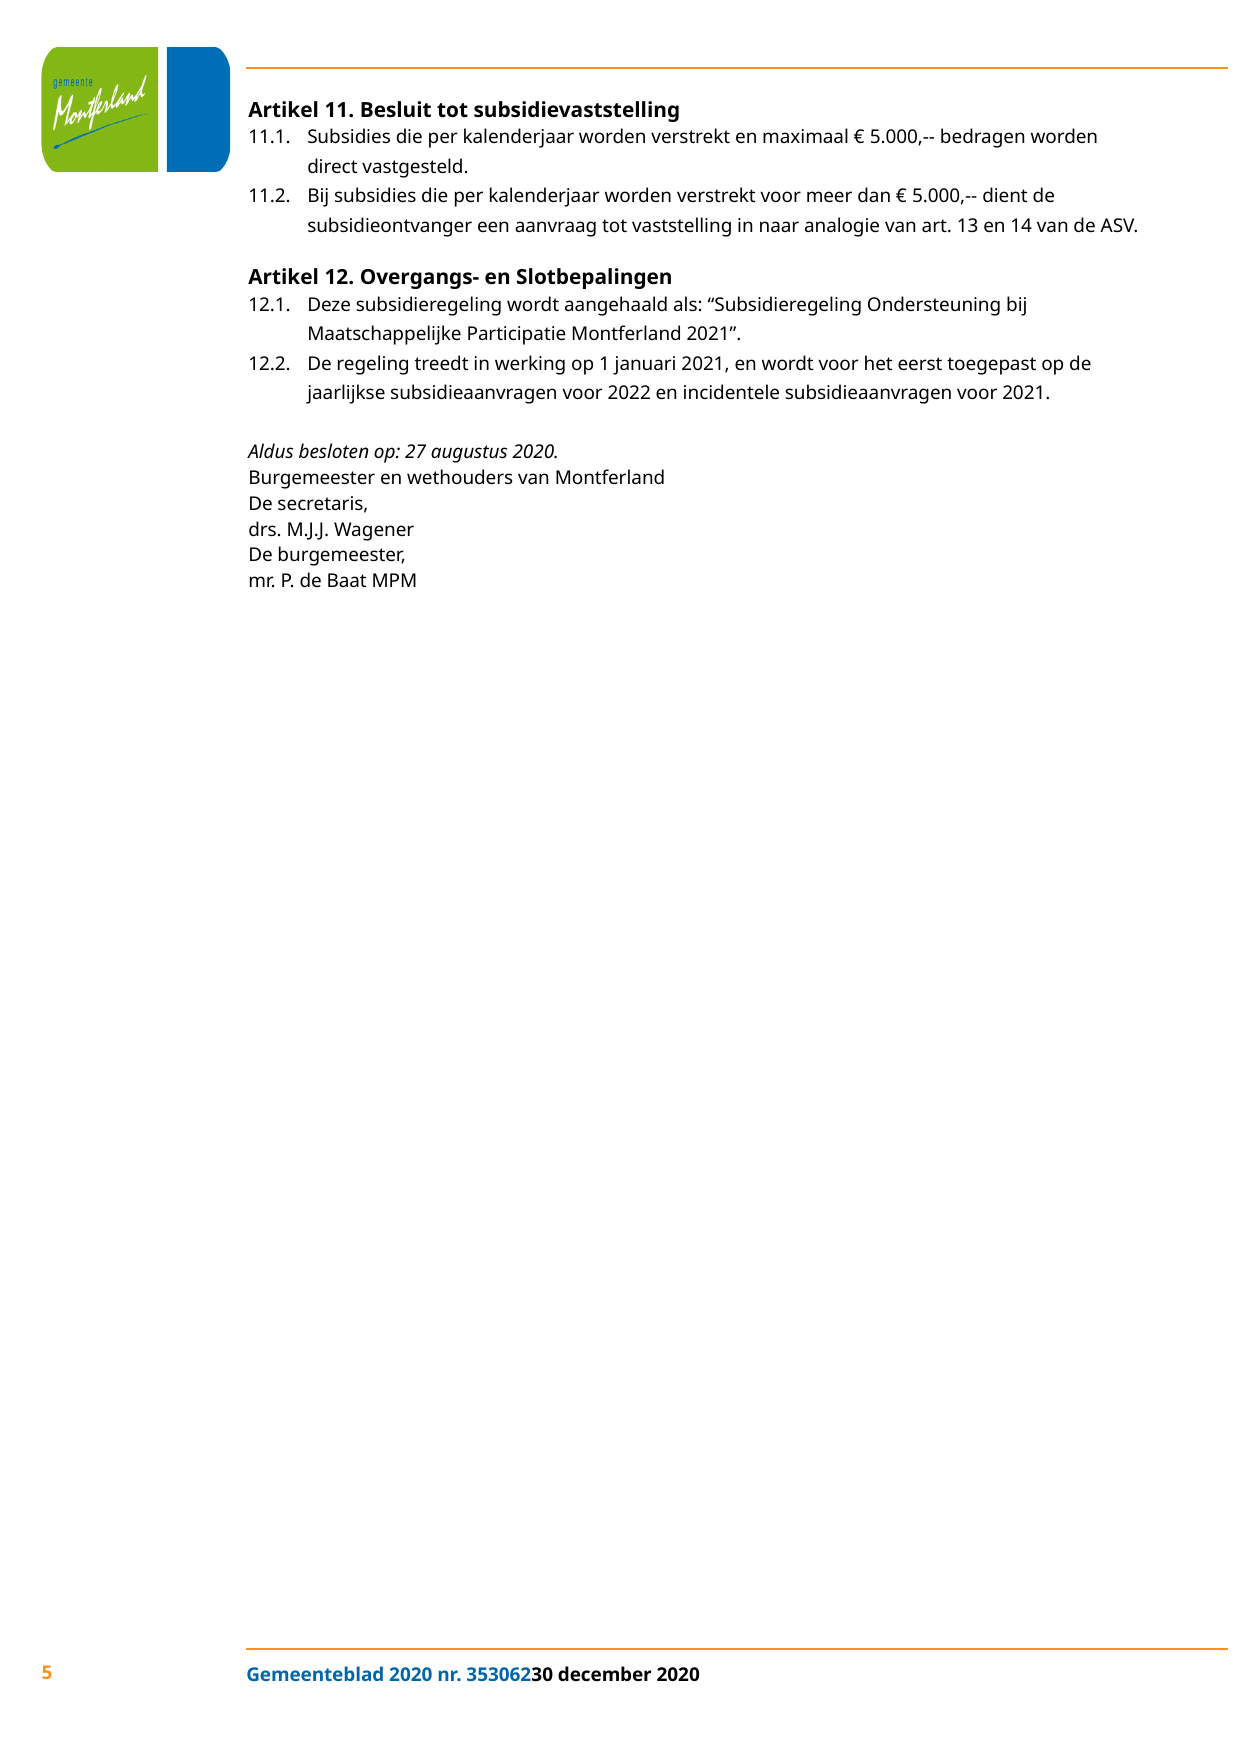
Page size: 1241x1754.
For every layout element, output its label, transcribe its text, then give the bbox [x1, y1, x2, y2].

text drs. M.J.J. Wagener [248, 516, 1152, 542]
text De burgemeester, [248, 542, 1152, 567]
text Burgemeester en wethouders van Montferland [248, 464, 1152, 490]
list Subsidies die per kalenderjaar worden verstrekt en maximaal € 5.000,-- bedragen worden direct vastgesteld. [248, 123, 1152, 178]
text mr. P. de Baat MPM [248, 567, 1152, 593]
list Bij subsidies die per kalenderjaar worden verstrekt voor meer dan € 5.000,-- dient de subsidieontvanger een aanvraag tot vaststelling in naar analogie van art. 13 en 14 van de ASV. [248, 182, 1152, 238]
text Artikel 12. Overgangs- en Slotbepalingen [248, 262, 1152, 291]
text Artikel 11. Besluit tot subsidievaststelling [248, 95, 1152, 123]
text Aldus besloten op: 27 augustus 2020. [248, 439, 1152, 464]
picture [41, 47, 231, 172]
list De regeling treedt in werking op 1 januari 2021, en wordt voor het eerst toegepast op de jaarlijkse subsidieaanvragen voor 2022 en incidentele subsidieaanvragen voor 2021. [248, 350, 1152, 405]
text De secretaris, [248, 490, 1152, 516]
list Deze subsidieregeling wordt aangehaald als: “Subsidieregeling Ondersteuning bij Maatschappelijke Participatie Montferland 2021”. [248, 291, 1152, 346]
